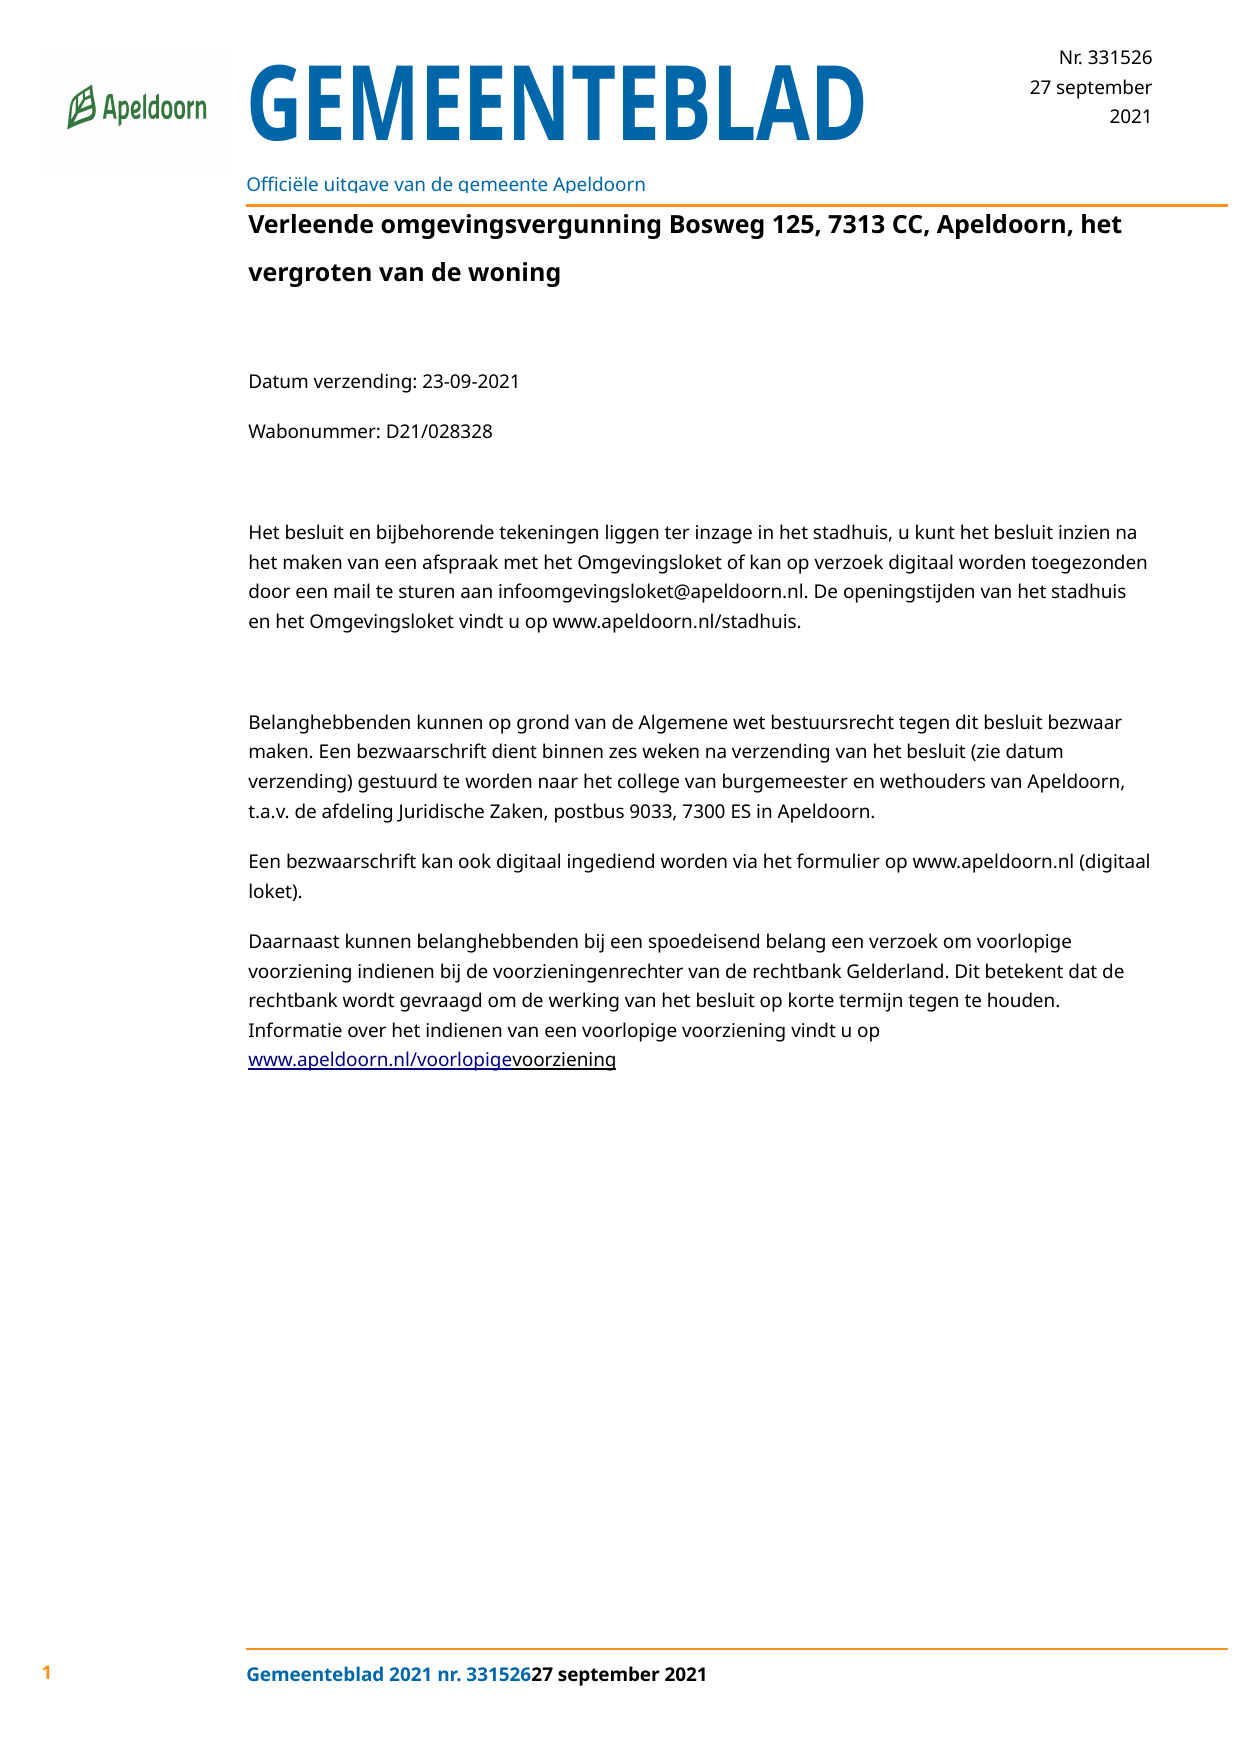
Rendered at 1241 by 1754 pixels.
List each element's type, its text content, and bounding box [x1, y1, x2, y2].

text Een bezwaarschrift kan ook digitaal ingediend worden via het formulier op www.apeldoorn.nl (digitaal loket). [248, 848, 1152, 904]
picture [41, 47, 231, 172]
text Daarnaast kunnen belanghebbenden bij een spoedeisend belang een verzoek om voorlopige voorziening indienen bij de voorzieningenrechter van de rechtbank Gelderland. Dit betekent dat de rechtbank wordt gevraagd om de werking van het besluit op korte termijn tegen te houden. Informatie over het indienen van een voorlopige voorziening vindt u op www.apeldoorn.nl/voorlopigevoorziening [248, 928, 1152, 1072]
text Het besluit en bijbehorende tekeningen liggen ter inzage in het stadhuis, u kunt het besluit inzien na het maken van een afspraak met het Omgevingsloket of kan op verzoek digitaal worden toegezonden door een mail te sturen aan infoomgevingsloket@apeldoorn.nl. De openingstijden van het stadhuis en het Omgevingsloket vindt u op www.apeldoorn.nl/stadhuis. [248, 519, 1152, 634]
text Datum verzending: 23-09-2021 [248, 368, 1152, 394]
text Belanghebbenden kunnen op grond van de Algemene wet bestuursrecht tegen dit besluit bezwaar maken. Een bezwaarschrift dient binnen zes weken na verzending van het besluit (zie datum verzending) gestuurd te worden naar het college van burgemeester en wethouders van Apeldoorn, t.a.v. de afdeling Juridische Zaken, postbus 9033, 7300 ES in Apeldoorn. [248, 709, 1152, 824]
text Wabonummer: D21/028328 [248, 419, 1152, 444]
text Verleende omgevingsvergunning Bosweg 125, 7313 CC, Apeldoorn, het vergroten van de woning [248, 207, 1152, 288]
